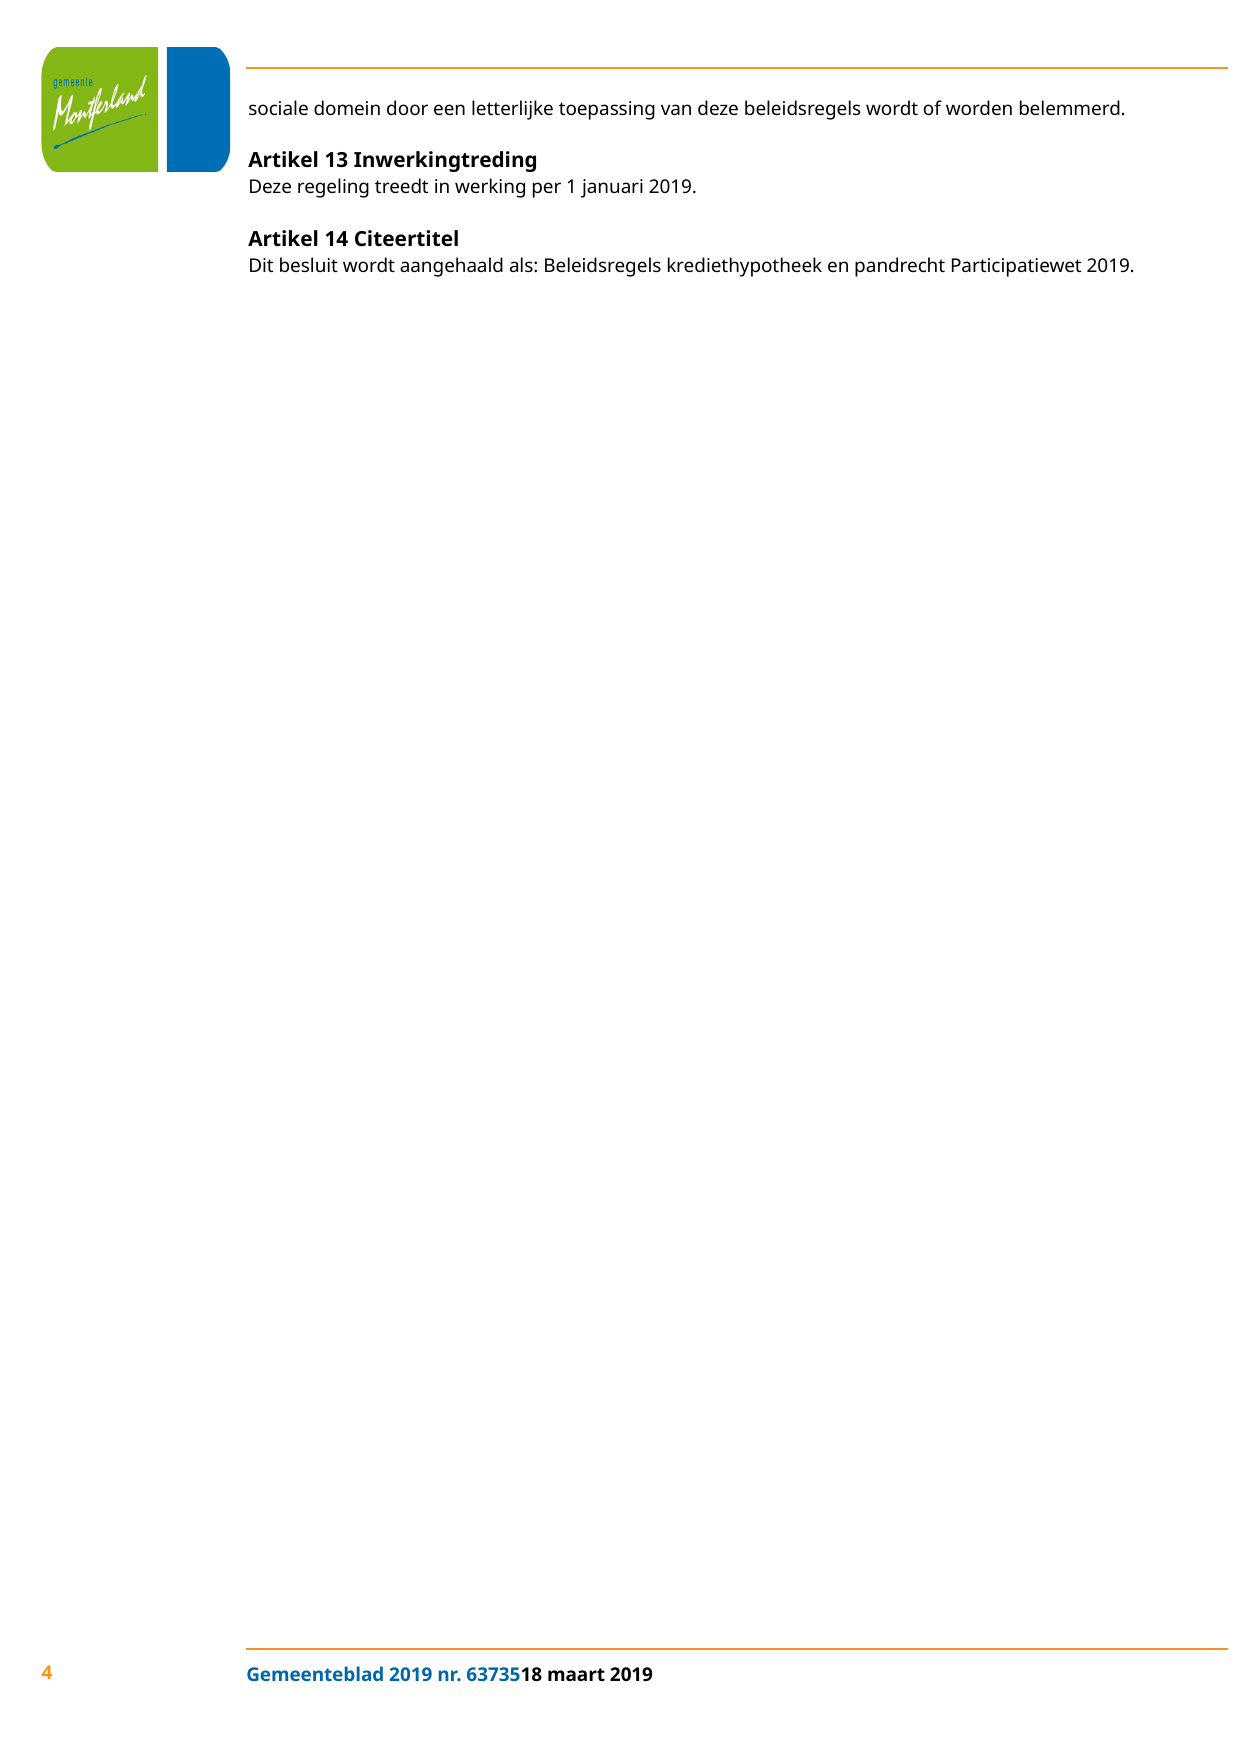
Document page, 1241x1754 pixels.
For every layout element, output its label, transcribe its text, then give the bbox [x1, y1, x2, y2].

text Dit besluit wordt aangehaald als: Beleidsregels krediethypotheek en pandrecht Participatiewet 2019. [248, 252, 1152, 278]
text Artikel 13 Inwerkingtreding [248, 145, 1152, 174]
text Artikel 14 Citeertitel [248, 224, 1152, 252]
text Deze regeling treedt in werking per 1 januari 2019. [248, 174, 1152, 199]
picture [41, 47, 231, 172]
text sociale domein door een letterlijke toepassing van deze beleidsregels wordt of worden belemmerd. [248, 95, 1152, 121]
